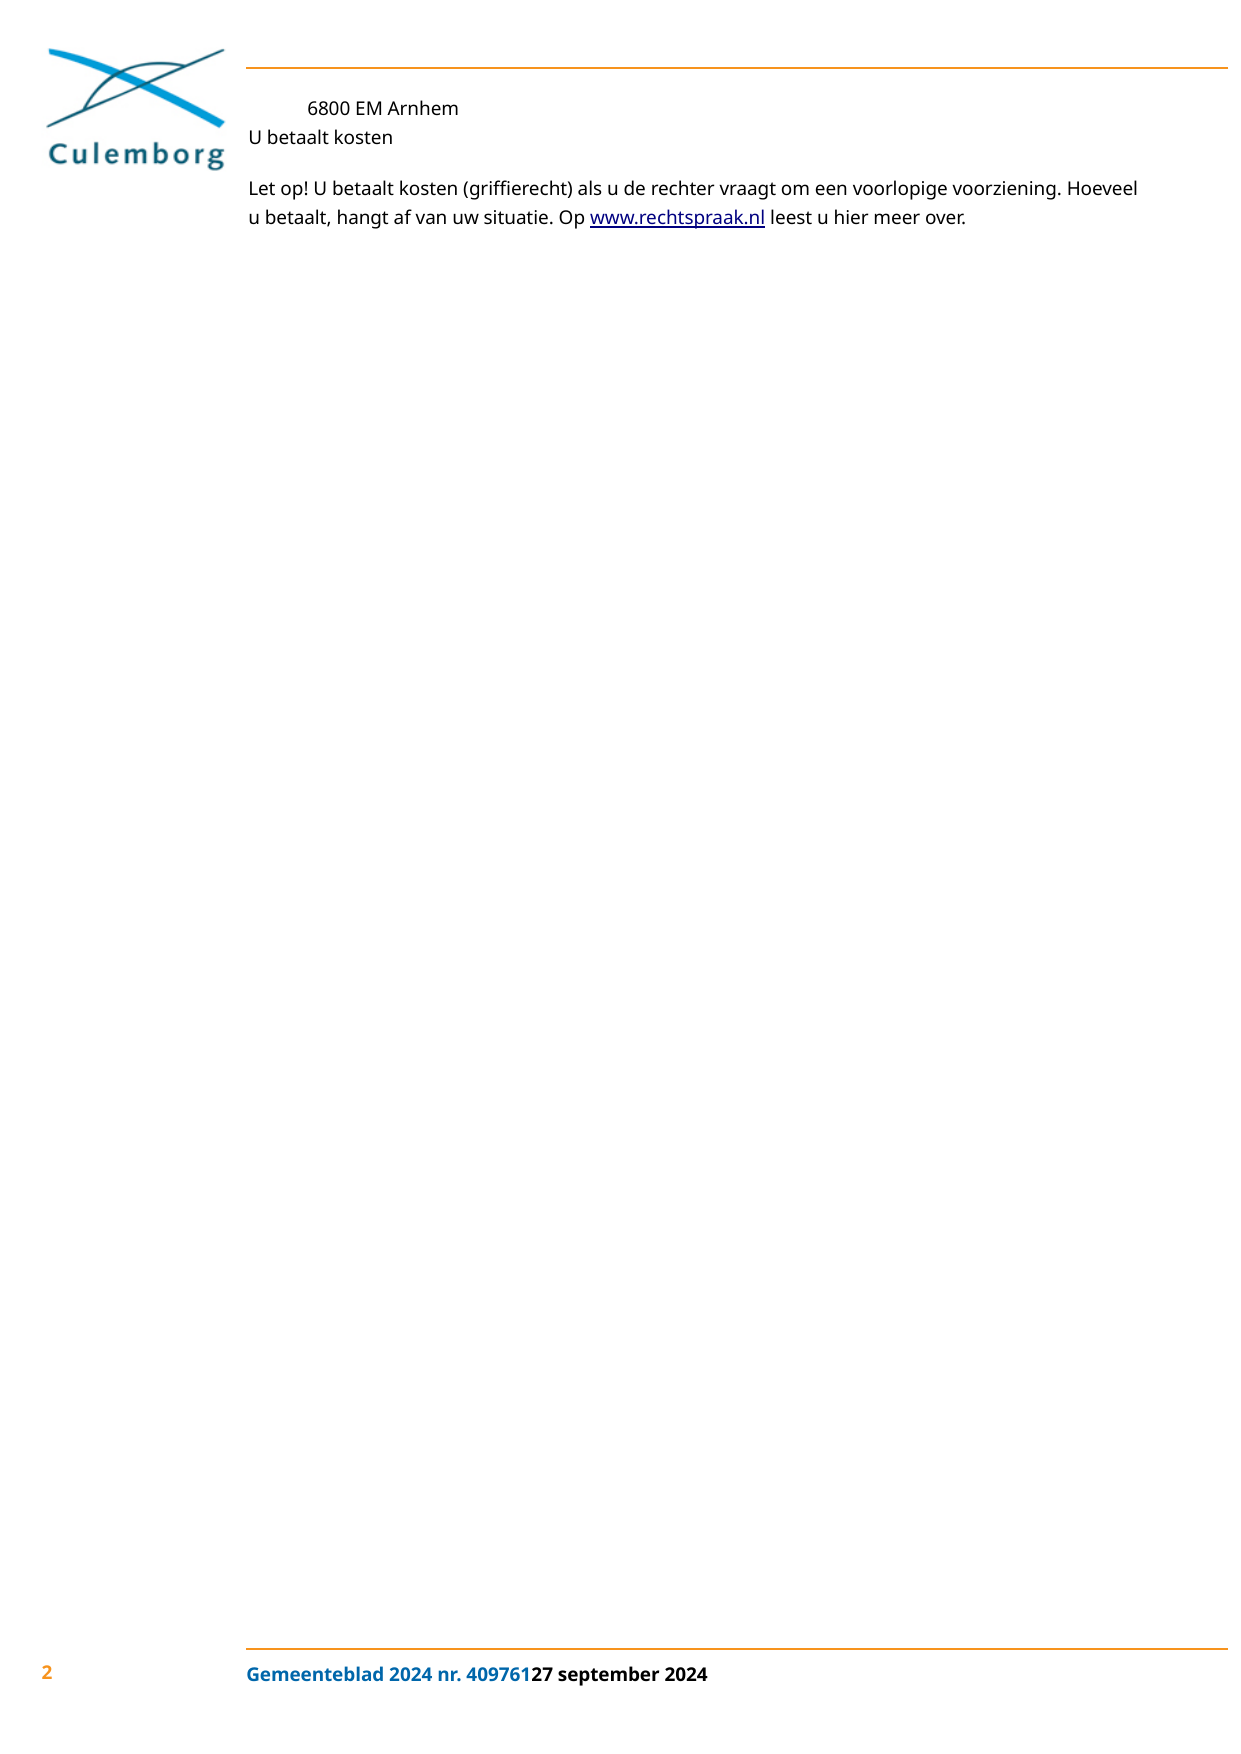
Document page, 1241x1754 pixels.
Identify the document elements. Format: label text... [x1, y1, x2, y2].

picture [41, 47, 231, 172]
text Let op! U betaalt kosten (griffierecht) als u de rechter vraagt om een voorlopige voorziening. Hoeveel u betaalt, hangt af van uw situatie. Op www.rechtspraak.nl leest u hier meer over. [248, 175, 1152, 230]
text U betaalt kosten [248, 124, 1152, 150]
list 6800 EM Arnhem [248, 95, 1152, 121]
